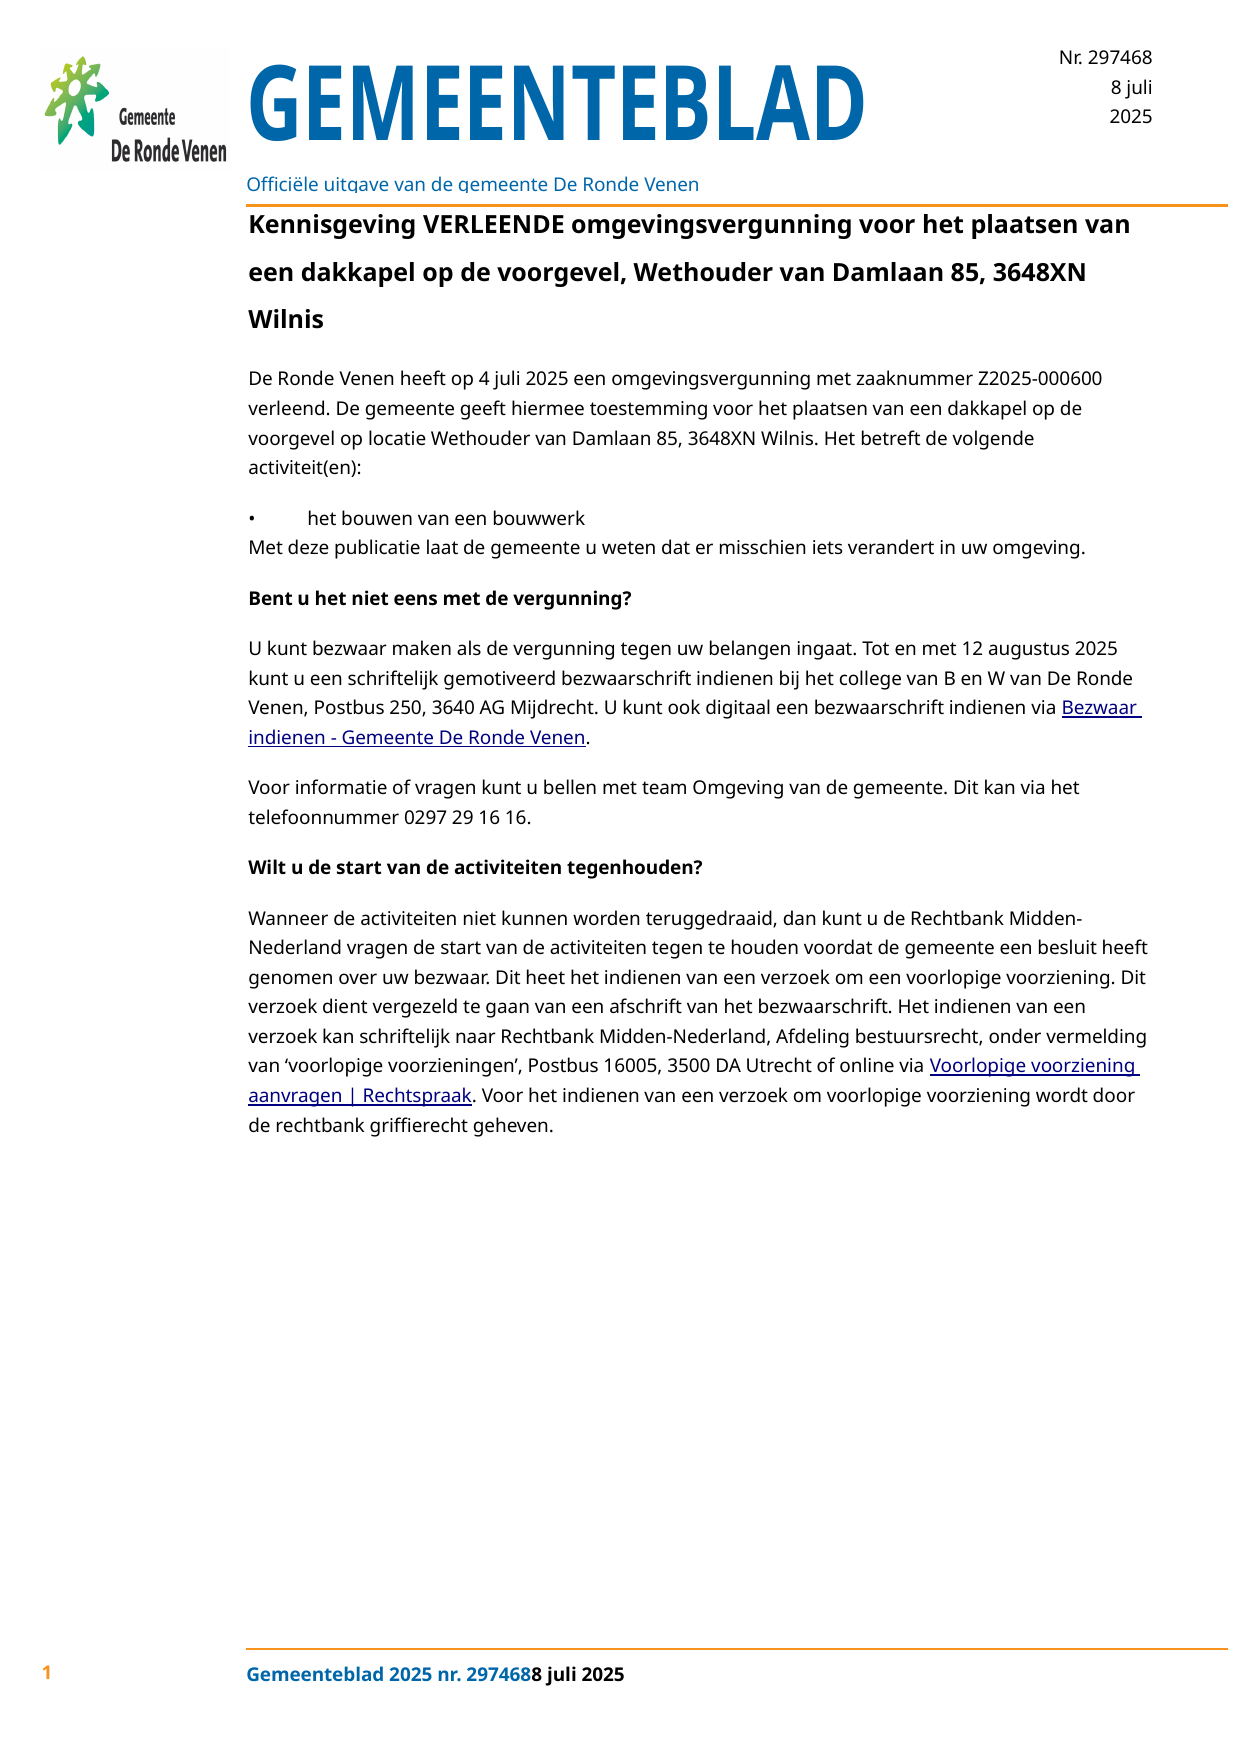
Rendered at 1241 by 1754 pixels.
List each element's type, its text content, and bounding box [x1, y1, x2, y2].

text Kennisgeving VERLEENDE omgevingsvergunning voor het plaatsen van een dakkapel op de voorgevel, Wethouder van Damlaan 85, 3648XN Wilnis [248, 207, 1152, 336]
text Voor informatie of vragen kunt u bellen met team Omgeving van de gemeente. Dit kan via het telefoonnummer 0297 29 16 16. [248, 774, 1152, 829]
text Bent u het niet eens met de vergunning? [248, 585, 1152, 610]
text Wanneer de activiteiten niet kunnen worden teruggedraaid, dan kunt u de Rechtbank Midden-Nederland vragen de start van de activiteiten tegen te houden voordat de gemeente een besluit heeft genomen over uw bezwaar. Dit heet het indienen van een verzoek om een voorlopige voorziening. Dit verzoek dient vergezeld te gaan van een afschrift van het bezwaarschrift. Het indienen van een verzoek kan schriftelijk naar Rechtbank Midden-Nederland, Afdeling bestuursrecht, onder vermelding van ‘voorlopige voorzieningen’, Postbus 16005, 3500 DA Utrecht of online via Voorlopige voorziening aanvragen | Rechtspraak. Voor het indienen van een verzoek om voorlopige voorziening wordt door de rechtbank griffierecht geheven. [248, 905, 1152, 1137]
picture [41, 47, 231, 172]
text De Ronde Venen heeft op 4 juli 2025 een omgevingsvergunning met zaaknummer Z2025-000600 verleend. De gemeente geeft hiermee toestemming voor het plaatsen van een dakkapel op de voorgevel op locatie Wethouder van Damlaan 85, 3648XN Wilnis. Het betreft de volgende activiteit(en): [248, 366, 1152, 480]
text Wilt u de start van de activiteiten tegenhouden? [248, 854, 1152, 880]
list het bouwen van een bouwwerk [248, 505, 1152, 530]
text Met deze publicatie laat de gemeente u weten dat er misschien iets verandert in uw omgeving. [248, 534, 1152, 560]
text U kunt bezwaar maken als de vergunning tegen uw belangen ingaat. Tot en met 12 augustus 2025 kunt u een schriftelijk gemotiveerd bezwaarschrift indienen bij het college van B en W van De Ronde Venen, Postbus 250, 3640 AG Mijdrecht. U kunt ook digitaal een bezwaarschrift indienen via Bezwaar indienen - Gemeente De Ronde Venen. [248, 635, 1152, 749]
